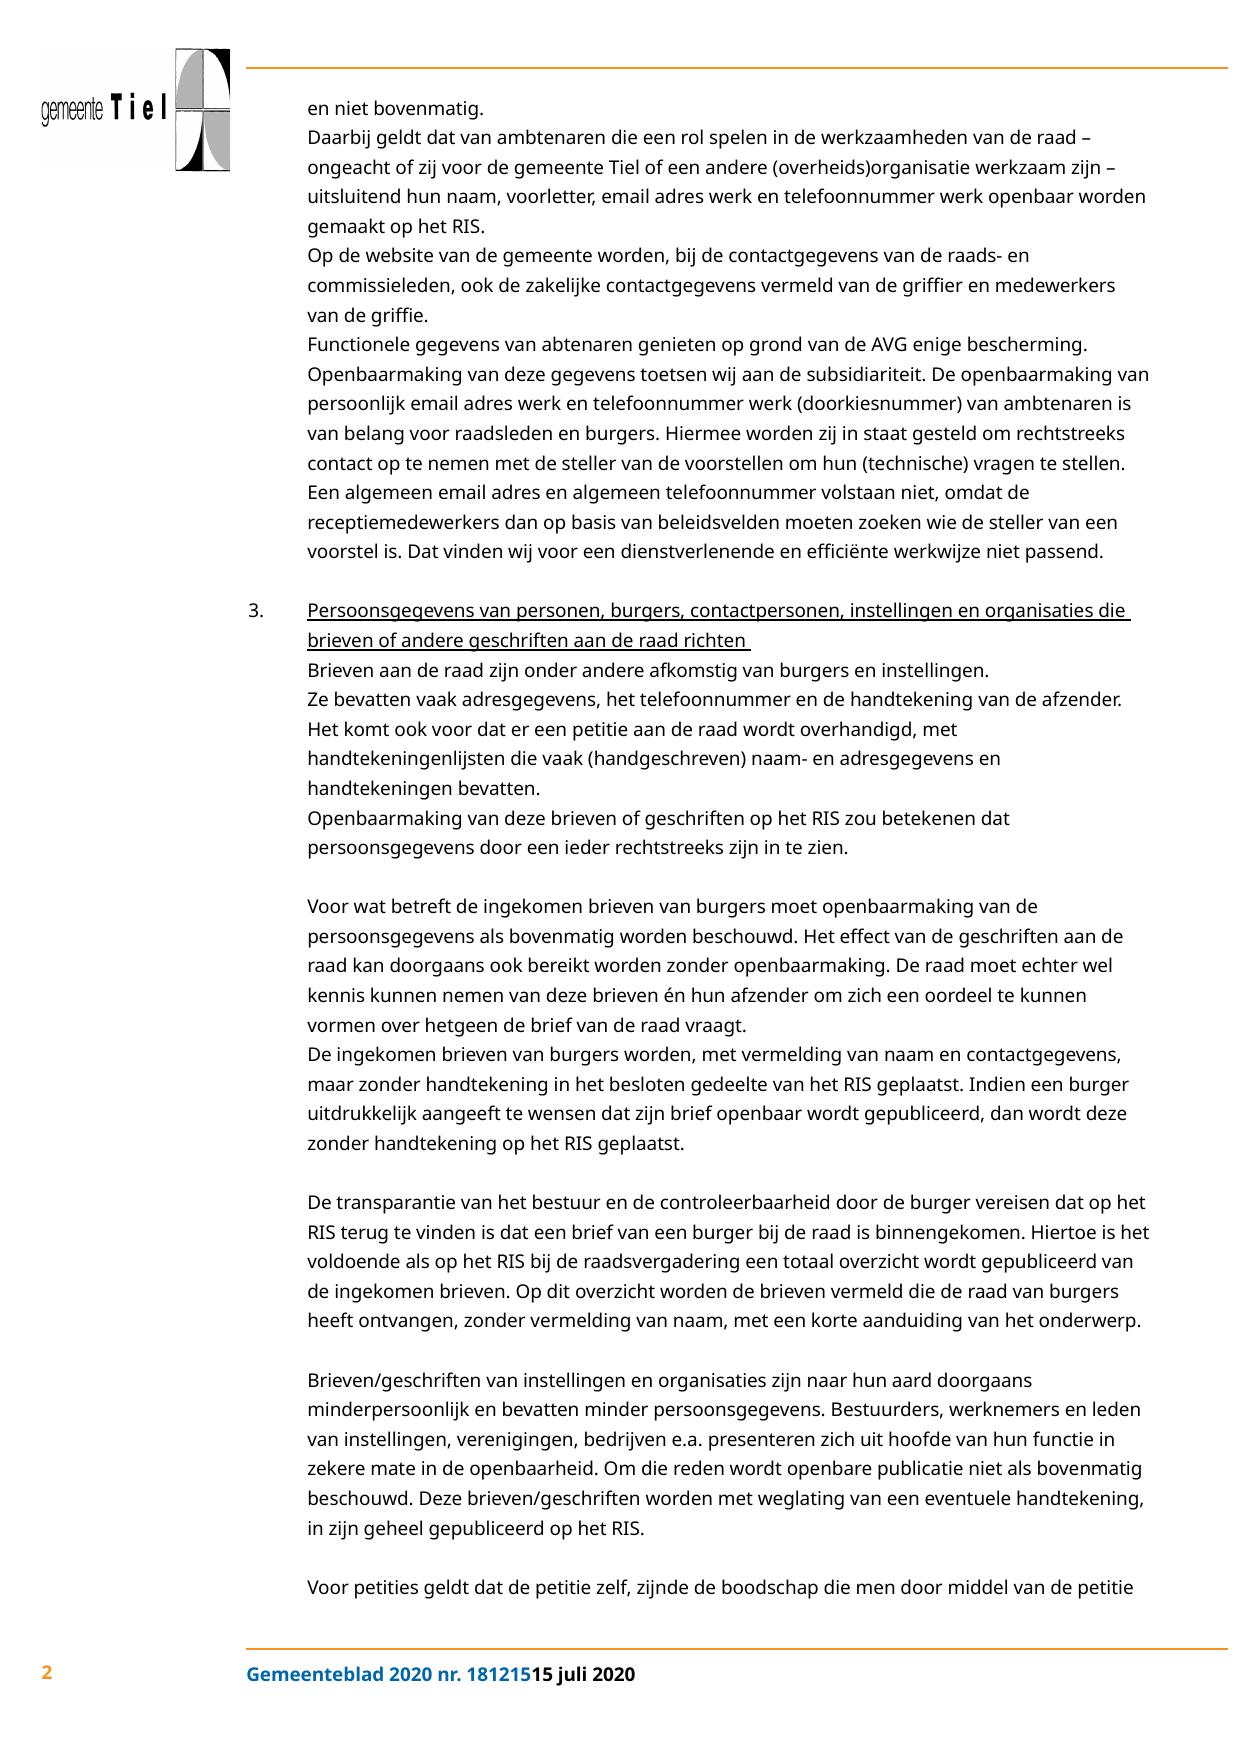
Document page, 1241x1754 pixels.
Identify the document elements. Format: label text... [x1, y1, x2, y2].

list Voor wat betreft de ingekomen brieven van burgers moet openbaarmaking van de persoonsgegevens als bovenmatig worden beschouwd. Het effect van de geschriften aan de raad kan doorgaans ook bereikt worden zonder openbaarmaking. De raad moet echter wel kennis kunnen nemen van deze brieven én hun afzender om zich een oordeel te kunnen vormen over hetgeen de brief van de raad vraagt. [248, 893, 1152, 1038]
list Daarbij geldt dat van ambtenaren die een rol spelen in de werkzaamheden van de raad – ongeacht of zij voor de gemeente Tiel of een andere (overheids)organisatie werkzaam zijn – uitsluitend hun naam, voorletter, email adres werk en telefoonnummer werk openbaar worden gemaakt op het RIS. [248, 124, 1152, 239]
list Ze bevatten vaak adresgegevens, het telefoonnummer en de handtekening van de afzender. Het komt ook voor dat er een petitie aan de raad wordt overhandigd, met handtekeningenlijsten die vaak (handgeschreven) naam- en adresgegevens en handtekeningen bevatten. [248, 686, 1152, 801]
list Brieven/geschriften van instellingen en organisaties zijn naar hun aard doorgaans minderpersoonlijk en bevatten minder persoonsgegevens. Bestuurders, werknemers en leden van instellingen, verenigingen, bedrijven e.a. presenteren zich uit hoofde van hun functie in zekere mate in de openbaarheid. Om die reden wordt openbare publicatie niet als bovenmatig beschouwd. Deze brieven/geschriften worden met weglating van een eventuele handtekening, in zijn geheel gepubliceerd op het RIS. [248, 1367, 1152, 1541]
list en niet bovenmatig. [248, 95, 1152, 121]
list Functionele gegevens van abtenaren genieten op grond van de AVG enige bescherming. Openbaarmaking van deze gegevens toetsen wij aan de subsidiariteit. De openbaarmaking van persoonlijk email adres werk en telefoonnummer werk (doorkiesnummer) van ambtenaren is van belang voor raadsleden en burgers. Hiermee worden zij in staat gesteld om rechtstreeks contact op te nemen met de steller van de voorstellen om hun (technische) vragen te stellen. Een algemeen email adres en algemeen telefoonnummer volstaan niet, omdat de receptiemedewerkers dan op basis van beleidsvelden moeten zoeken wie de steller van een voorstel is. Dat vinden wij voor een dienstverlenende en efficiënte werkwijze niet passend. [248, 331, 1152, 564]
list De ingekomen brieven van burgers worden, met vermelding van naam en contactgegevens, maar zonder handtekening in het besloten gedeelte van het RIS geplaatst. Indien een burger uitdrukkelijk aangeeft te wensen dat zijn brief openbaar wordt gepubliceerd, dan wordt deze zonder handtekening op het RIS geplaatst. [248, 1041, 1152, 1156]
list Persoonsgegevens van personen, burgers, contactpersonen, instellingen en organisaties die brieven of andere geschriften aan de raad richten [248, 598, 1152, 653]
list Brieven aan de raad zijn onder andere afkomstig van burgers en instellingen. [248, 657, 1152, 683]
list Openbaarmaking van deze brieven of geschriften op het RIS zou betekenen dat persoonsgegevens door een ieder rechtstreeks zijn in te zien. [248, 805, 1152, 860]
picture [41, 47, 231, 172]
list Op de website van de gemeente worden, bij de contactgegevens van de raads- en commissieleden, ook de zakelijke contactgegevens vermeld van de griffier en medewerkers van de griffie. [248, 243, 1152, 328]
list De transparantie van het bestuur en de controleerbaarheid door de burger vereisen dat op het RIS terug te vinden is dat een brief van een burger bij de raad is binnengekomen. Hiertoe is het voldoende als op het RIS bij de raadsvergadering een totaal overzicht wordt gepubliceerd van de ingekomen brieven. Op dit overzicht worden de brieven vermeld die de raad van burgers heeft ontvangen, zonder vermelding van naam, met een korte aanduiding van het onderwerp. [248, 1189, 1152, 1333]
list Voor petities geldt dat de petitie zelf, zijnde de boodschap die men door middel van de petitie [248, 1574, 1152, 1600]
